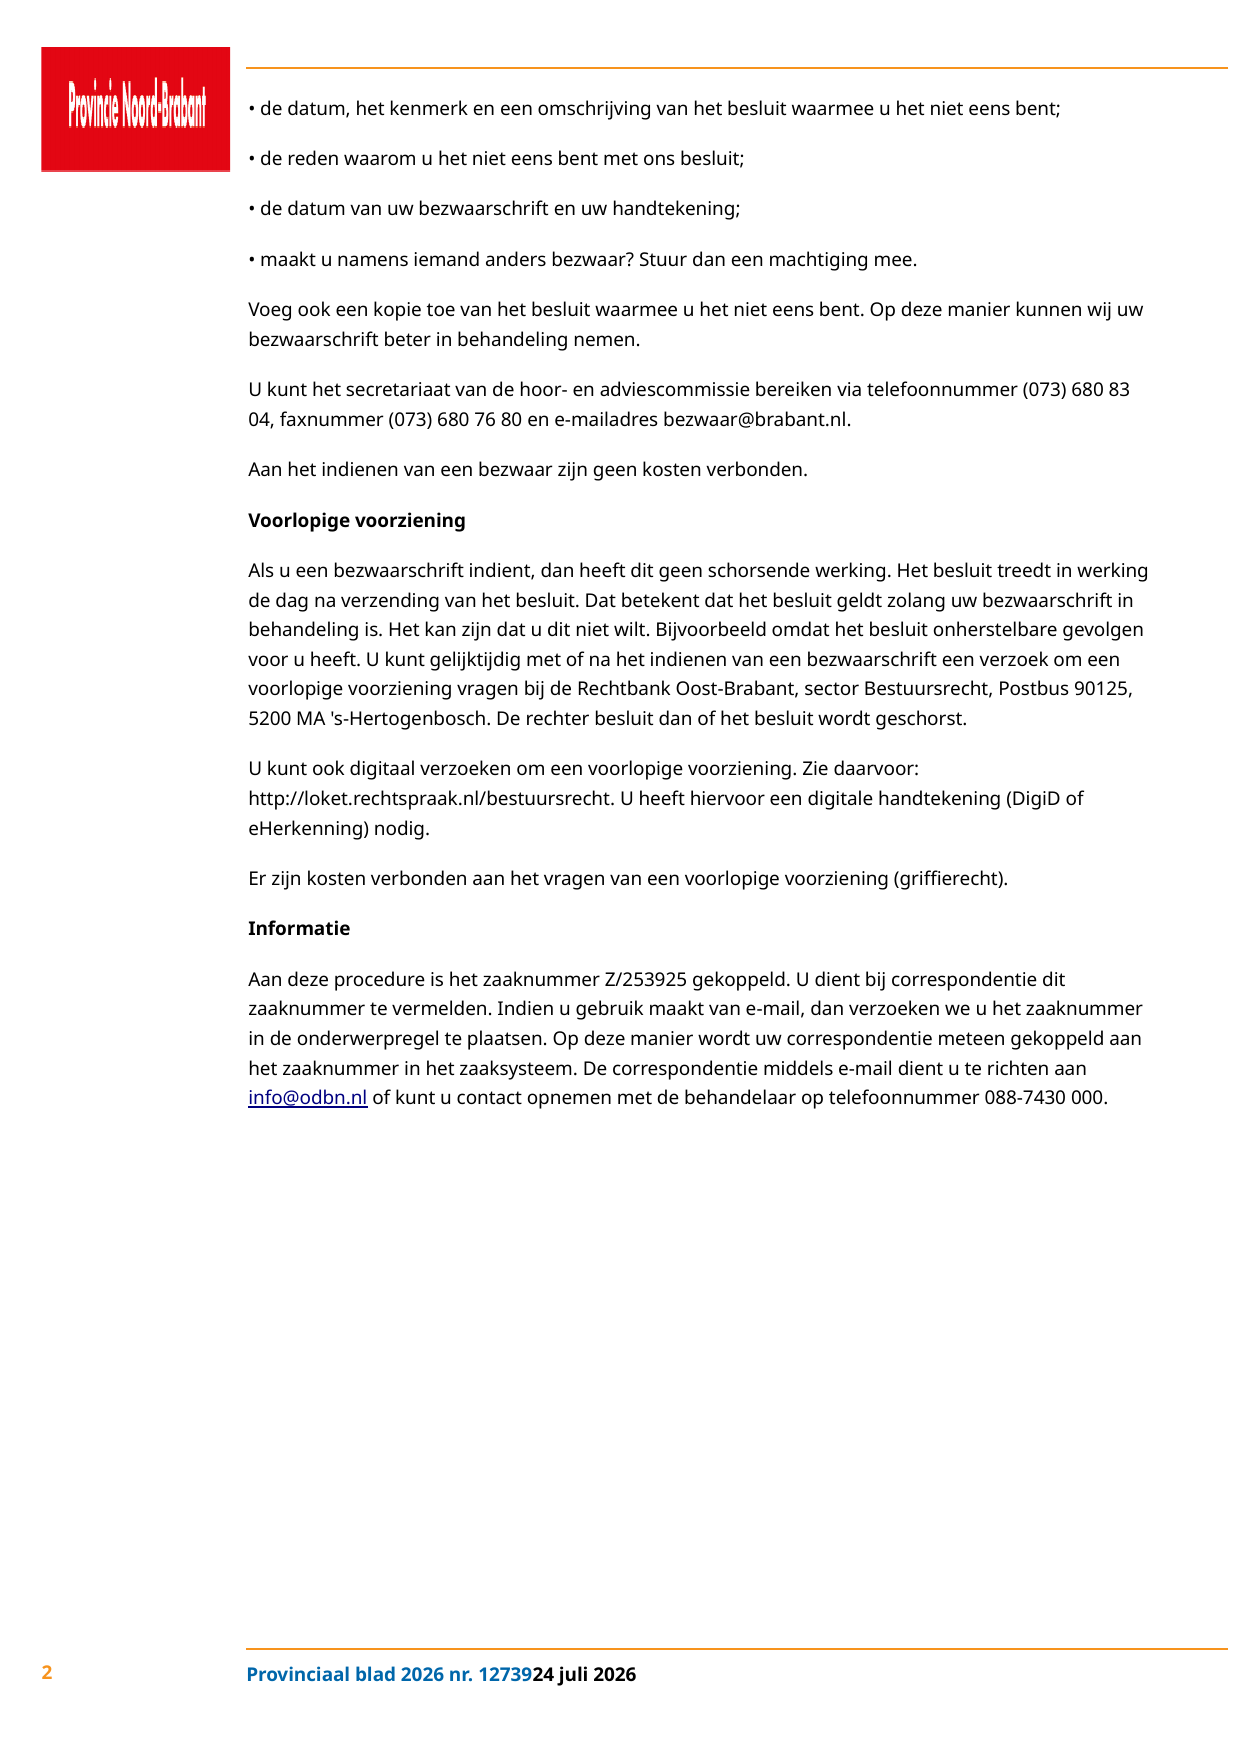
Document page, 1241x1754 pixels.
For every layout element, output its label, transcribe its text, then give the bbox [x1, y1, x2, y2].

text Er zijn kosten verbonden aan het vragen van een voorlopige voorziening (griffierecht). [248, 865, 1152, 891]
text Aan deze procedure is het zaaknummer Z/253925 gekoppeld. U dient bij correspondentie dit zaaknummer te vermelden. Indien u gebruik maakt van e-mail, dan verzoeken we u het zaaknummer in de onderwerpregel te plaatsen. Op deze manier wordt uw correspondentie meteen gekoppeld aan het zaaknummer in het zaaksysteem. De correspondentie middels e-mail dient u te richten aan info@odbn.nl of kunt u contact opnemen met de behandelaar op telefoonnummer 088-7430 000. [248, 966, 1152, 1110]
text • de datum, het kenmerk en een omschrijving van het besluit waarmee u het niet eens bent; [248, 95, 1152, 121]
text • de reden waarom u het niet eens bent met ons besluit; [248, 145, 1152, 171]
text • de datum van uw bezwaarschrift en uw handtekening; [248, 196, 1152, 221]
text U kunt ook digitaal verzoeken om een voorlopige voorziening. Zie daarvoor: http://loket.rechtspraak.nl/bestuursrecht. U heeft hiervoor een digitale handtekening (DigiD of eHerkenning) nodig. [248, 756, 1152, 841]
text Voeg ook een kopie toe van het besluit waarmee u het niet eens bent. Op deze manier kunnen wij uw bezwaarschrift beter in behandeling nemen. [248, 296, 1152, 352]
text U kunt het secretariaat van de hoor- en adviescommissie bereiken via telefoonnummer (073) 680 83 04, faxnummer (073) 680 76 80 en e-mailadres bezwaar@brabant.nl. [248, 376, 1152, 432]
text • maakt u namens iemand anders bezwaar? Stuur dan een machtiging mee. [248, 246, 1152, 272]
text Voorlopige voorziening [248, 507, 1152, 533]
text Als u een bezwaarschrift indient, dan heeft dit geen schorsende werking. Het besluit treedt in werking de dag na verzending van het besluit. Dat betekent dat het besluit geldt zolang uw bezwaarschrift in behandeling is. Het kan zijn dat u dit niet wilt. Bijvoorbeeld omdat het besluit onherstelbare gevolgen voor u heeft. U kunt gelijktijdig met of na het indienen van een bezwaarschrift een verzoek om een voorlopige voorziening vragen bij de Rechtbank Oost-Brabant, sector Bestuursrecht, Postbus 90125, 5200 MA 's‑Hertogenbosch. De rechter besluit dan of het besluit wordt geschorst. [248, 557, 1152, 731]
text Aan het indienen van een bezwaar zijn geen kosten verbonden. [248, 456, 1152, 482]
picture [41, 47, 231, 172]
text Informatie [248, 916, 1152, 941]
